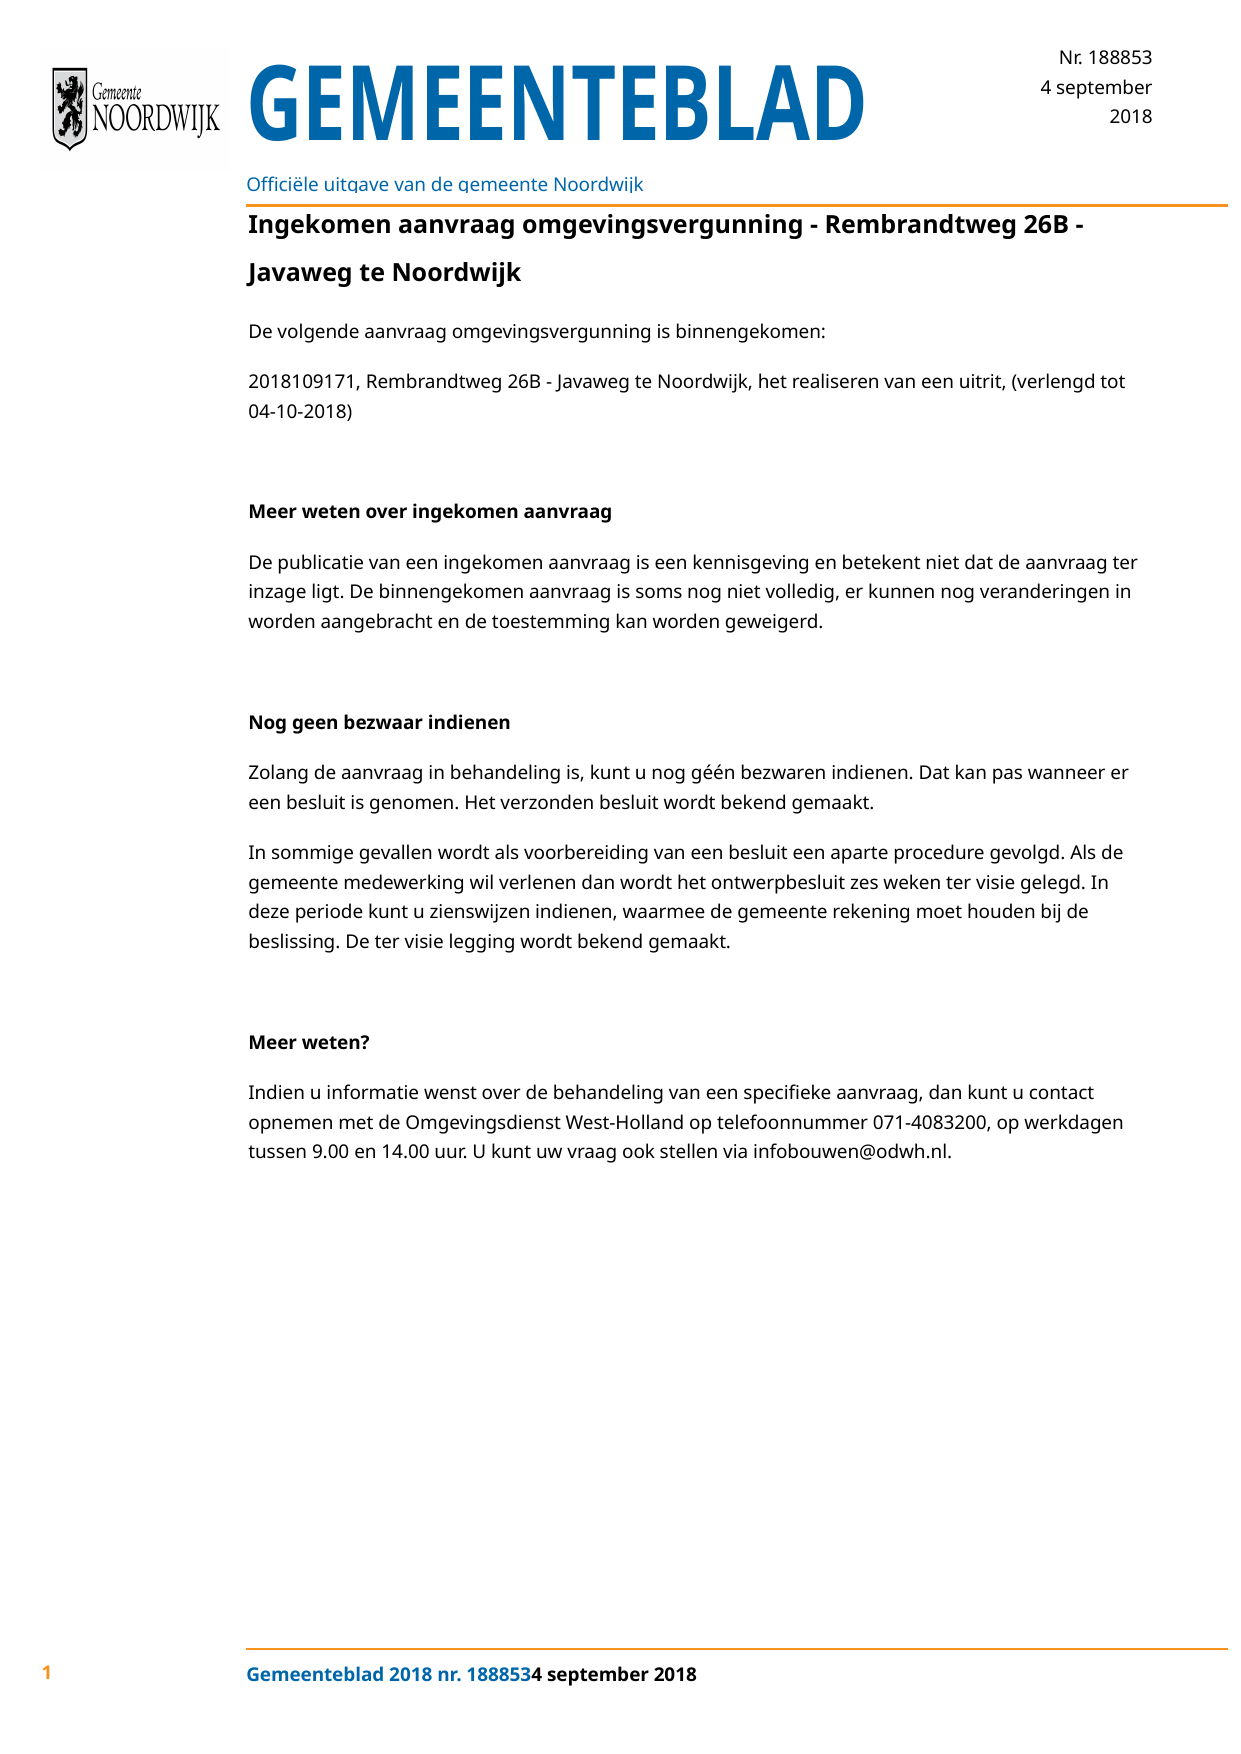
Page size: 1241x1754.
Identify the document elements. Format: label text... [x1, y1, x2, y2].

text 2018109171, Rembrandtweg 26B - Javaweg te Noordwijk, het realiseren van een uitrit, (verlengd tot 04-10-2018) [248, 368, 1152, 424]
text Ingekomen aanvraag omgevingsvergunning - Rembrandtweg 26B - Javaweg te Noordwijk [248, 207, 1152, 288]
text Meer weten? [248, 1029, 1152, 1055]
text De publicatie van een ingekomen aanvraag is een kennisgeving en betekent niet dat de aanvraag ter inzage ligt. De binnengekomen aanvraag is soms nog niet volledig, er kunnen nog veranderingen in worden aangebracht en de toestemming kan worden geweigerd. [248, 549, 1152, 634]
text Meer weten over ingekomen aanvraag [248, 499, 1152, 524]
text Nog geen bezwaar indienen [248, 709, 1152, 735]
text De volgende aanvraag omgevingsvergunning is binnengekomen: [248, 318, 1152, 344]
text Zolang de aanvraag in behandeling is, kunt u nog géén bezwaren indienen. Dat kan pas wanneer er een besluit is genomen. Het verzonden besluit wordt bekend gemaakt. [248, 759, 1152, 815]
picture [41, 47, 231, 172]
text Indien u informatie wenst over de behandeling van een specifieke aanvraag, dan kunt u contact opnemen met de Omgevingsdienst West-Holland op telefoonnummer 071-4083200, op werkdagen tussen 9.00 en 14.00 uur. U kunt uw vraag ook stellen via infobouwen@odwh.nl. [248, 1079, 1152, 1164]
text In sommige gevallen wordt als voorbereiding van een besluit een aparte procedure gevolgd. Als de gemeente medewerking wil verlenen dan wordt het ontwerpbesluit zes weken ter visie gelegd. In deze periode kunt u zienswijzen indienen, waarmee de gemeente rekening moet houden bij de beslissing. De ter visie legging wordt bekend gemaakt. [248, 839, 1152, 954]
